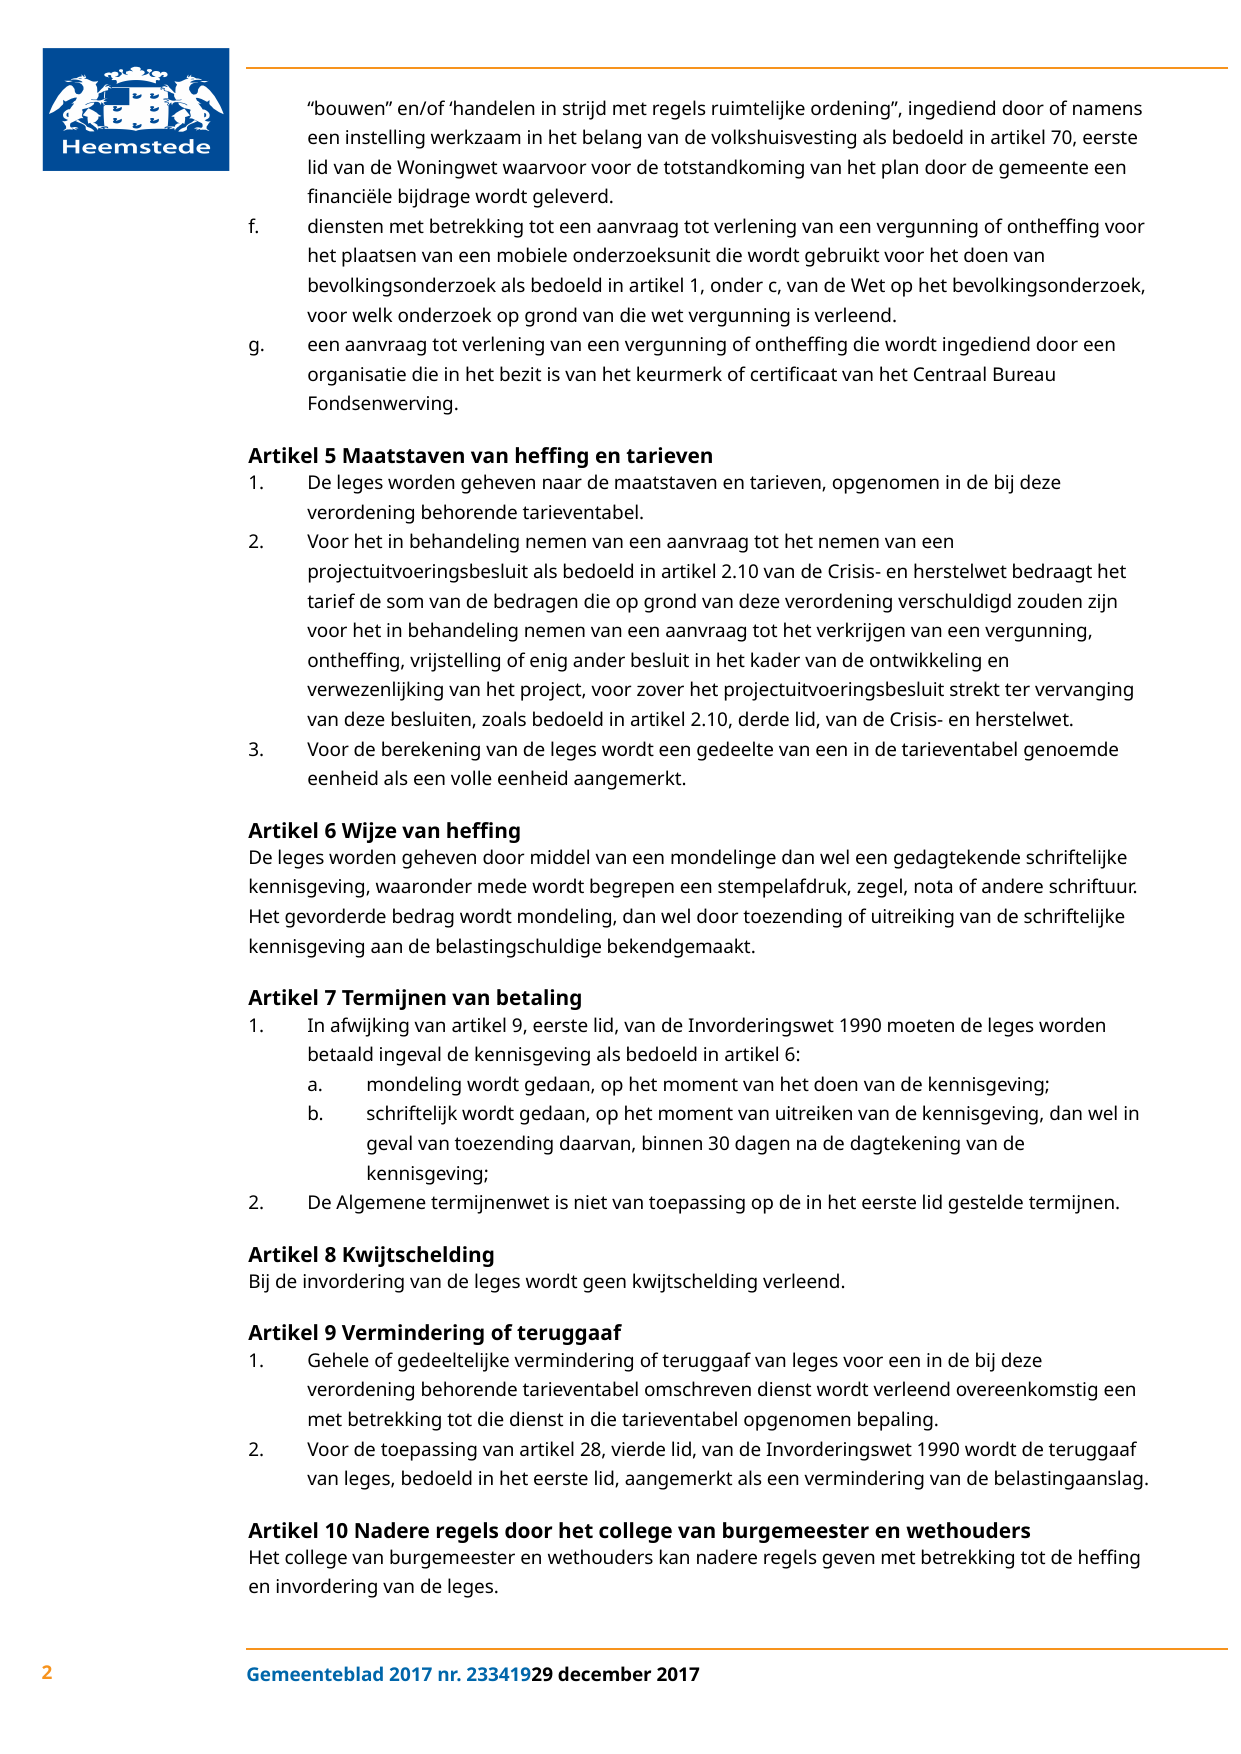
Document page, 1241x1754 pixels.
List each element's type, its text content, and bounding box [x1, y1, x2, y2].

list diensten met betrekking tot een aanvraag tot verlening van een vergunning of ontheffing voor het plaatsen van een mobiele onderzoeksunit die wordt gebruikt voor het doen van bevolkingsonderzoek als bedoeld in artikel 1, onder c, van de Wet op het bevolkingsonderzoek, voor welk onderzoek op grond van die wet vergunning is verleend. [248, 213, 1152, 328]
list schriftelijk wordt gedaan, op het moment van uitreiken van de kennisgeving, dan wel in geval van toezending daarvan, binnen 30 dagen na de dagtekening van de kennisgeving; [307, 1101, 1152, 1185]
text Artikel 6 Wijze van heffing [248, 816, 1152, 844]
text Het college van burgemeester en wethouders kan nadere regels geven met betrekking tot de heffing en invordering van de leges. [248, 1544, 1152, 1599]
list In afwijking van artikel 9, eerste lid, van de Invorderingswet 1990 moeten de leges worden betaald ingeval de kennisgeving als bedoeld in artikel 6: [248, 1012, 1152, 1067]
list een aanvraag tot verlening van een vergunning of ontheffing die wordt ingediend door een organisatie die in het bezit is van het keurmerk of certificaat van het Centraal Bureau Fondsenwerving. [248, 331, 1152, 416]
list Voor het in behandeling nemen van een aanvraag tot het nemen van een projectuitvoeringsbesluit als bedoeld in artikel 2.10 van de Crisis- en herstelwet bedraagt het tarief de som van de bedragen die op grond van deze verordening verschuldigd zouden zijn voor het in behandeling nemen van een aanvraag tot het verkrijgen van een vergunning, ontheffing, vrijstelling of enig ander besluit in het kader van de ontwikkeling en verwezenlijking van het project, voor zover het projectuitvoeringsbesluit strekt ter vervanging van deze besluiten, zoals bedoeld in artikel 2.10, derde lid, van de Crisis- en herstelwet. [248, 529, 1152, 732]
text Artikel 7 Termijnen van betaling [248, 983, 1152, 1012]
text Artikel 10 Nadere regels door het college van burgemeester en wethouders [248, 1516, 1152, 1544]
list mondeling wordt gedaan, op het moment van het doen van de kennisgeving; [307, 1071, 1152, 1097]
picture [41, 47, 231, 172]
list Gehele of gedeeltelijke vermindering of teruggaaf van leges voor een in de bij deze verordening behorende tarieventabel omschreven dienst wordt verleend overeenkomstig een met betrekking tot die dienst in die tarieventabel opgenomen bepaling. [248, 1347, 1152, 1432]
text De leges worden geheven door middel van een mondelinge dan wel een gedagtekende schriftelijke kennisgeving, waaronder mede wordt begrepen een stempelafdruk, zegel, nota of andere schriftuur. Het gevorderde bedrag wordt mondeling, dan wel door toezending of uitreiking van de schriftelijke kennisgeving aan de belastingschuldige bekendgemaakt. [248, 844, 1152, 959]
list De leges worden geheven naar de maatstaven en tarieven, opgenomen in de bij deze verordening behorende tarieventabel. [248, 469, 1152, 525]
list Voor de toepassing van artikel 28, vierde lid, van de Invorderingswet 1990 wordt de teruggaaf van leges, bedoeld in het eerste lid, aangemerkt als een vermindering van de belastingaanslag. [248, 1436, 1152, 1491]
text Artikel 5 Maatstaven van heffing en tarieven [248, 441, 1152, 469]
list “bouwen” en/of ‘handelen in strijd met regels ruimtelijke ordening”, ingediend door of namens een instelling werkzaam in het belang van de volkshuisvesting als bedoeld in artikel 70, eerste lid van de Woningwet waarvoor voor de totstandkoming van het plan door de gemeente een financiële bijdrage wordt geleverd. [248, 95, 1152, 209]
text Artikel 8 Kwijtschelding [248, 1240, 1152, 1268]
list De Algemene termijnenwet is niet van toepassing op de in het eerste lid gestelde termijnen. [248, 1189, 1152, 1215]
text Artikel 9 Vermindering of teruggaaf [248, 1318, 1152, 1347]
list Voor de berekening van de leges wordt een gedeelte van een in de tarieventabel genoemde eenheid als een volle eenheid aangemerkt. [248, 736, 1152, 791]
text Bij de invordering van de leges wordt geen kwijtschelding verleend. [248, 1268, 1152, 1294]
